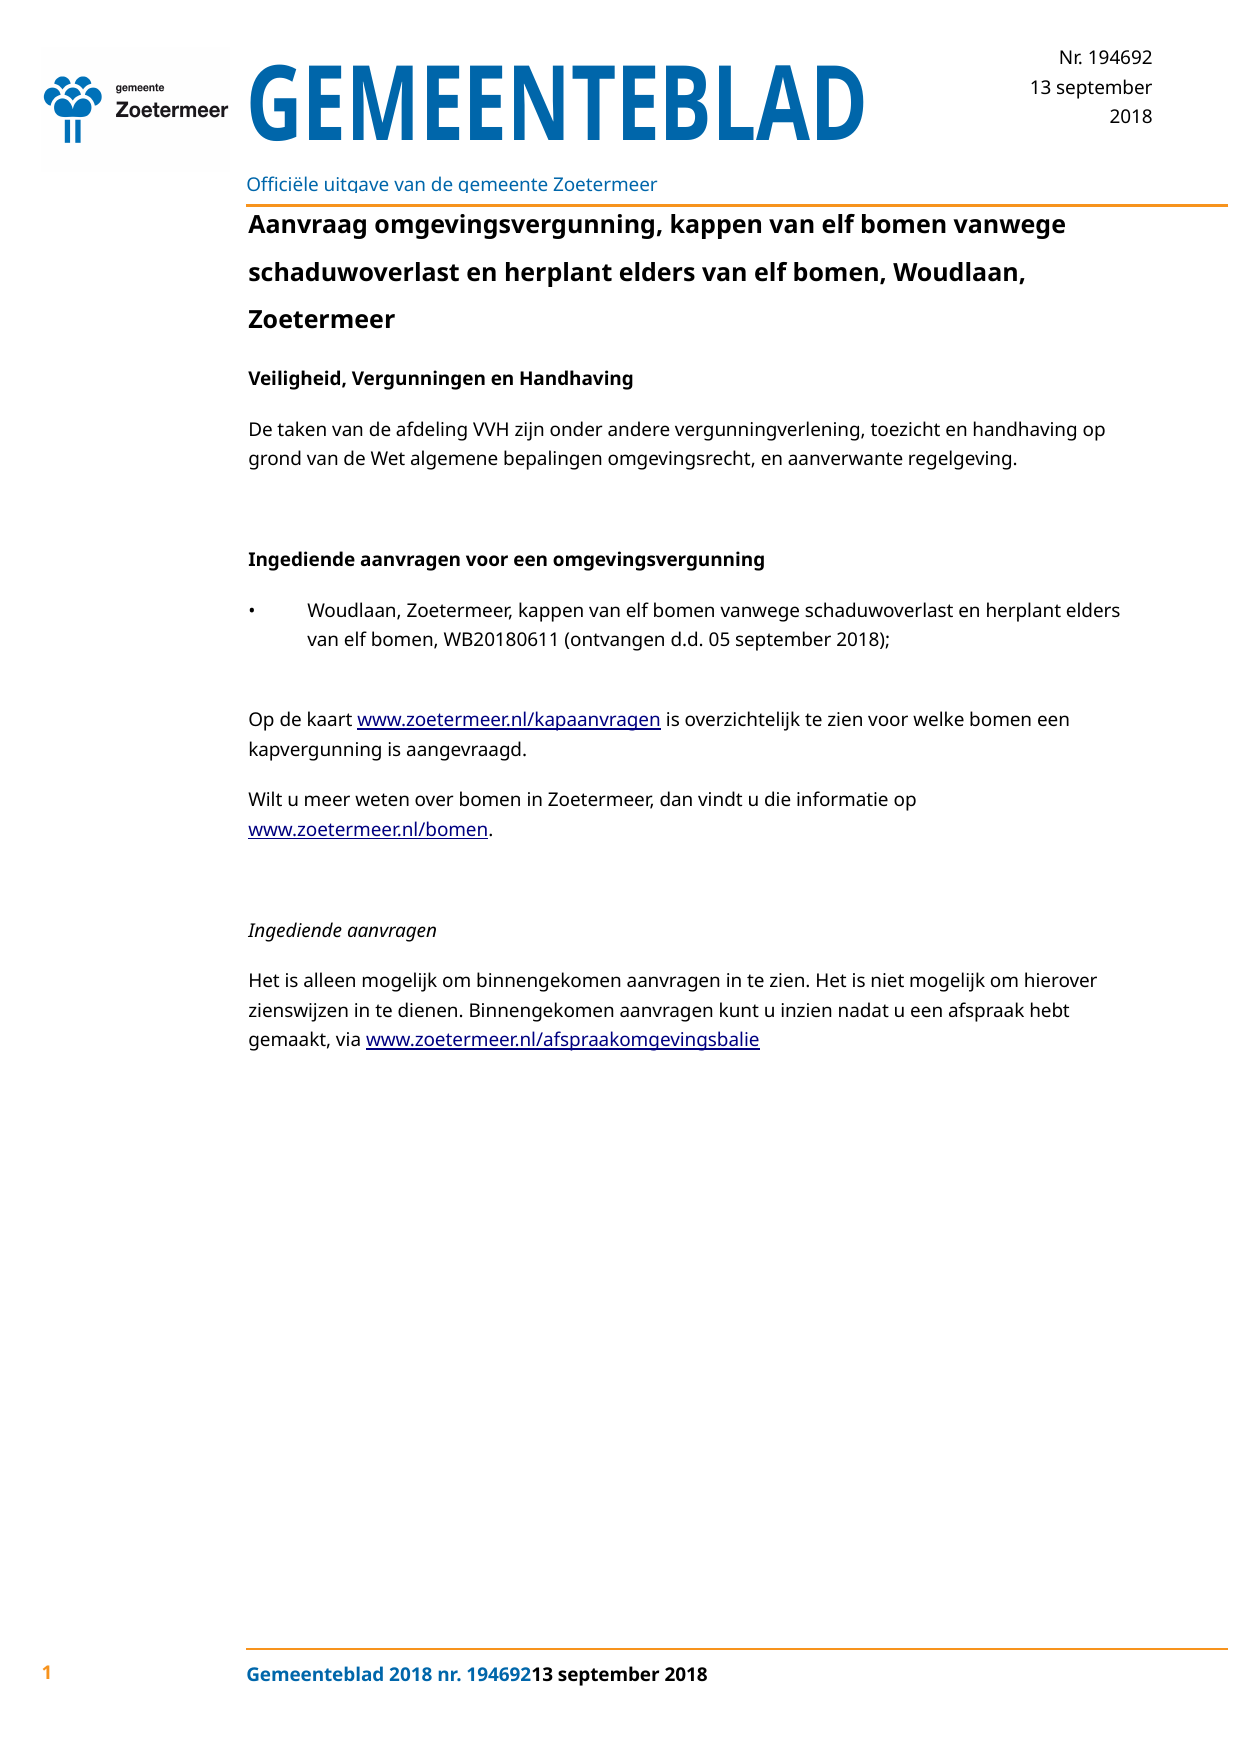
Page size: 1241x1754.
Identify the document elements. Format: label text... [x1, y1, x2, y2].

text Ingediende aanvragen [248, 917, 1152, 942]
text Aanvraag omgevingsvergunning, kappen van elf bomen vanwege schaduwoverlast en herplant elders van elf bomen, Woudlaan, Zoetermeer [248, 207, 1152, 336]
text Op de kaart www.zoetermeer.nl/kapaanvragen is overzichtelijk te zien voor welke bomen een kapvergunning is aangevraagd. [248, 706, 1152, 762]
text Veiligheid, Vergunningen en Handhaving [248, 366, 1152, 391]
picture [41, 47, 231, 172]
text Wilt u meer weten over bomen in Zoetermeer, dan vindt u die informatie op www.zoetermeer.nl/bomen. [248, 786, 1152, 842]
list Woudlaan, Zoetermeer, kappen van elf bomen vanwege schaduwoverlast en herplant elders van elf bomen, WB20180611 (ontvangen d.d. 05 september 2018); [248, 597, 1152, 652]
text De taken van de afdeling VVH zijn onder andere vergunningverlening, toezicht en handhaving op grond van de Wet algemene bepalingen omgevingsrecht, en aanverwante regelgeving. [248, 416, 1152, 471]
text Het is alleen mogelijk om binnengekomen aanvragen in te zien. Het is niet mogelijk om hierover zienswijzen in te dienen. Binnengekomen aanvragen kunt u inzien nadat u een afspraak hebt gemaakt, via www.zoetermeer.nl/afspraakomgevingsbalie [248, 967, 1152, 1052]
text Ingediende aanvragen voor een omgevingsvergunning [248, 546, 1152, 572]
